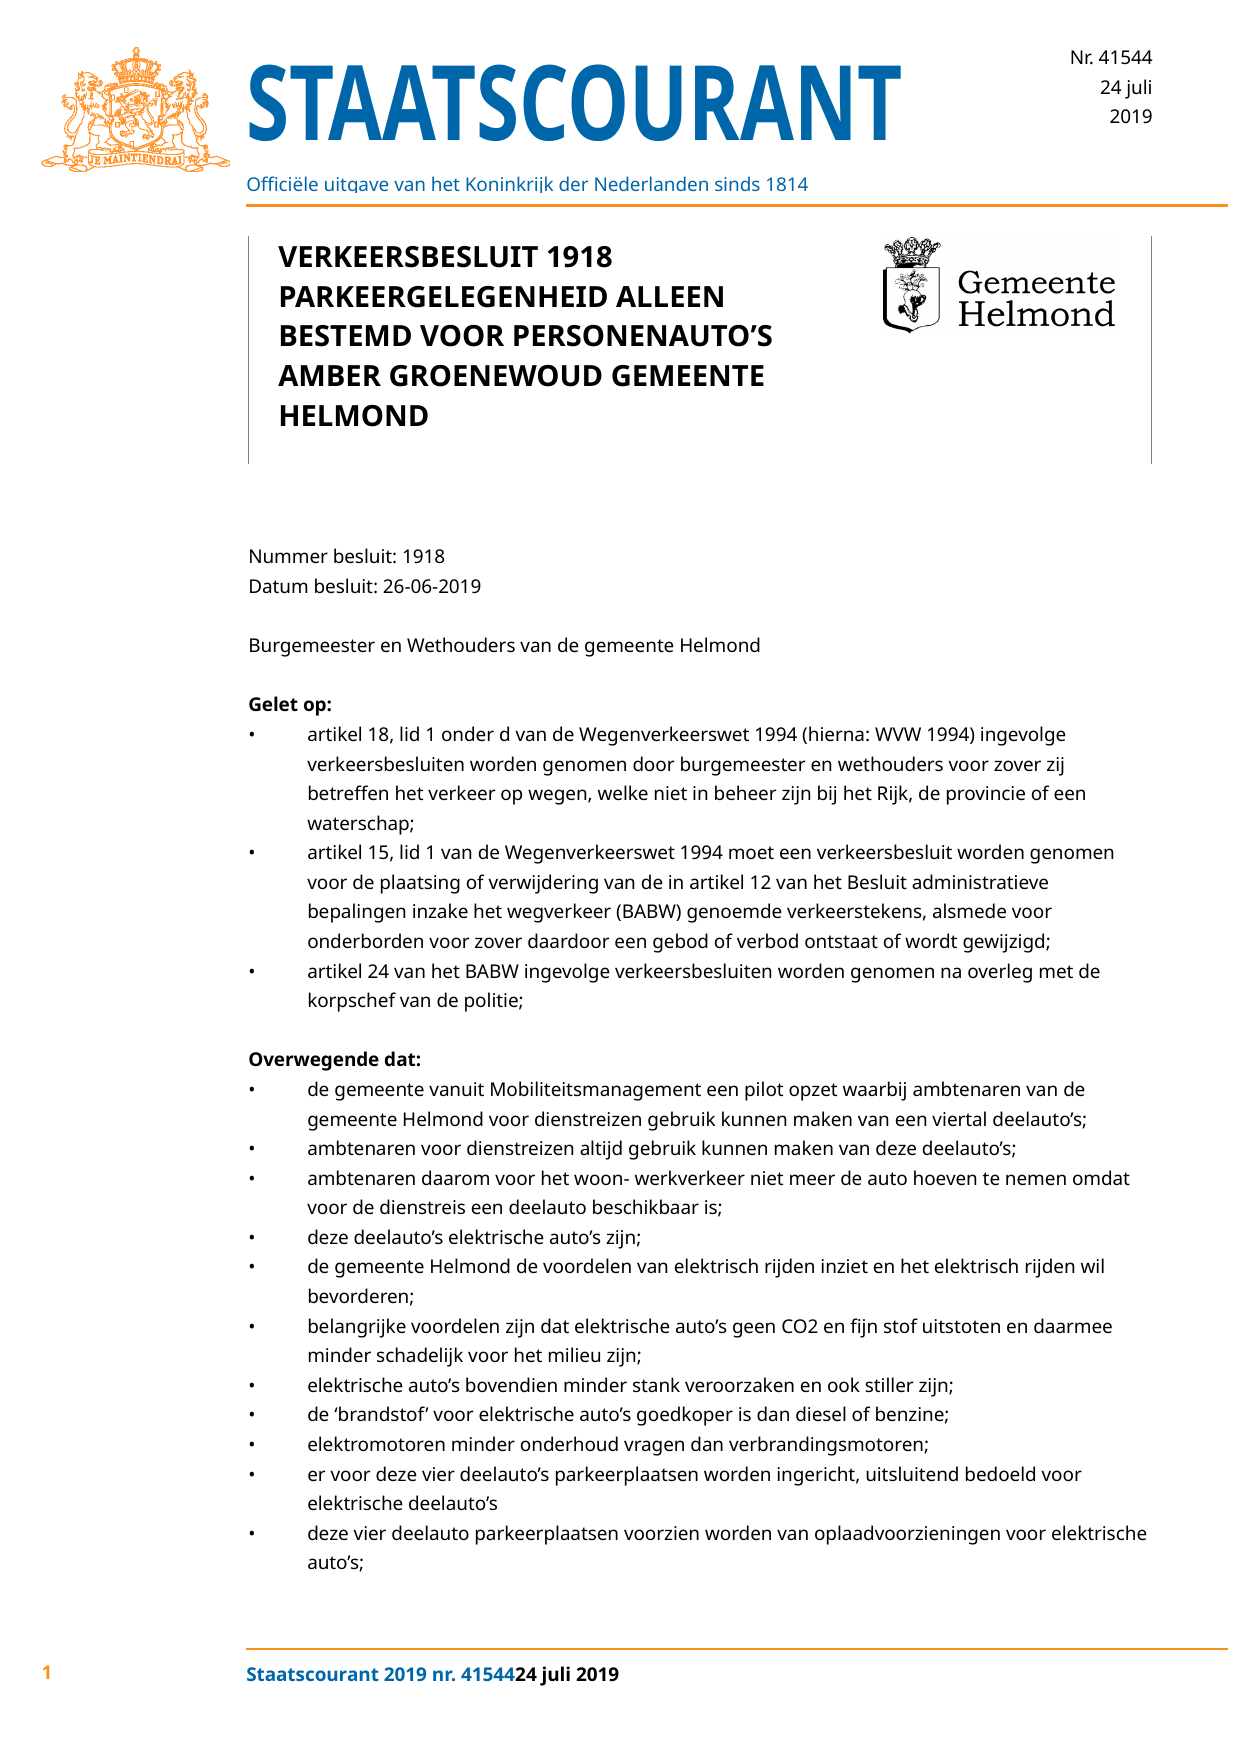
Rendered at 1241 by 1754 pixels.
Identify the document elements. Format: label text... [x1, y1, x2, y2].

text Overwegende dat: [248, 1047, 1152, 1072]
text Gelet op: [248, 692, 1152, 717]
list artikel 24 van het BABW ingevolge verkeersbesluiten worden genomen na overleg met de korpschef van de politie; [248, 958, 1152, 1013]
text Nummer besluit: 1918 [248, 544, 1152, 569]
table_header VERKEERSBESLUIT 1918 PARKEERGELEGENHEID ALLEEN BESTEMD VOOR PERSONENAUTO’S AMBER GROENEWOUD GEMEENTE HELMOND [249, 236, 850, 464]
picture [41, 47, 231, 172]
text Burgemeester en Wethouders van de gemeente Helmond [248, 632, 1152, 658]
list elektromotoren minder onderhoud vragen dan verbrandingsmotoren; [248, 1431, 1152, 1457]
list deze vier deelauto parkeerplaatsen voorzien worden van oplaadvoorzieningen voor elektrische auto’s; [248, 1520, 1152, 1575]
list ambtenaren daarom voor het woon- werkverkeer niet meer de auto hoeven te nemen omdat voor de dienstreis een deelauto beschikbaar is; [248, 1165, 1152, 1220]
list ambtenaren voor dienstreizen altijd gebruik kunnen maken van deze deelauto’s; [248, 1135, 1152, 1161]
text Datum besluit: 26-06-2019 [248, 573, 1152, 599]
list de ‘brandstof’ voor elektrische auto’s goedkoper is dan diesel of benzine; [248, 1402, 1152, 1427]
list er voor deze vier deelauto’s parkeerplaatsen worden ingericht, uitsluitend bedoeld voor elektrische deelauto’s [248, 1461, 1152, 1516]
list belangrijke voordelen zijn dat elektrische auto’s geen CO2 en fijn stof uitstoten en daarmee minder schadelijk voor het milieu zijn; [248, 1313, 1152, 1368]
list de gemeente Helmond de voordelen van elektrisch rijden inziet en het elektrisch rijden wil bevorderen; [248, 1254, 1152, 1309]
picture [882, 236, 1119, 334]
list elektrische auto’s bovendien minder stank veroorzaken en ook stiller zijn; [248, 1372, 1152, 1398]
list deze deelauto’s elektrische auto’s zijn; [248, 1224, 1152, 1250]
list de gemeente vanuit Mobiliteitsmanagement een pilot opzet waarbij ambtenaren van de gemeente Helmond voor dienstreizen gebruik kunnen maken van een viertal deelauto’s; [248, 1076, 1152, 1131]
list artikel 15, lid 1 van de Wegenverkeerswet 1994 moet een verkeersbesluit worden genomen voor de plaatsing of verwijdering van de in artikel 12 van het Besluit administratieve bepalingen inzake het wegverkeer (BABW) genoemde verkeerstekens, alsmede voor onderborden voor zover daardoor een gebod of verbod ontstaat of wordt gewijzigd; [248, 839, 1152, 954]
table_header [850, 236, 1151, 464]
list artikel 18, lid 1 onder d van de Wegenverkeerswet 1994 (hierna: WVW 1994) ingevolge verkeersbesluiten worden genomen door burgemeester en wethouders voor zover zij betreffen het verkeer op wegen, welke niet in beheer zijn bij het Rijk, de provincie of een waterschap; [248, 721, 1152, 836]
